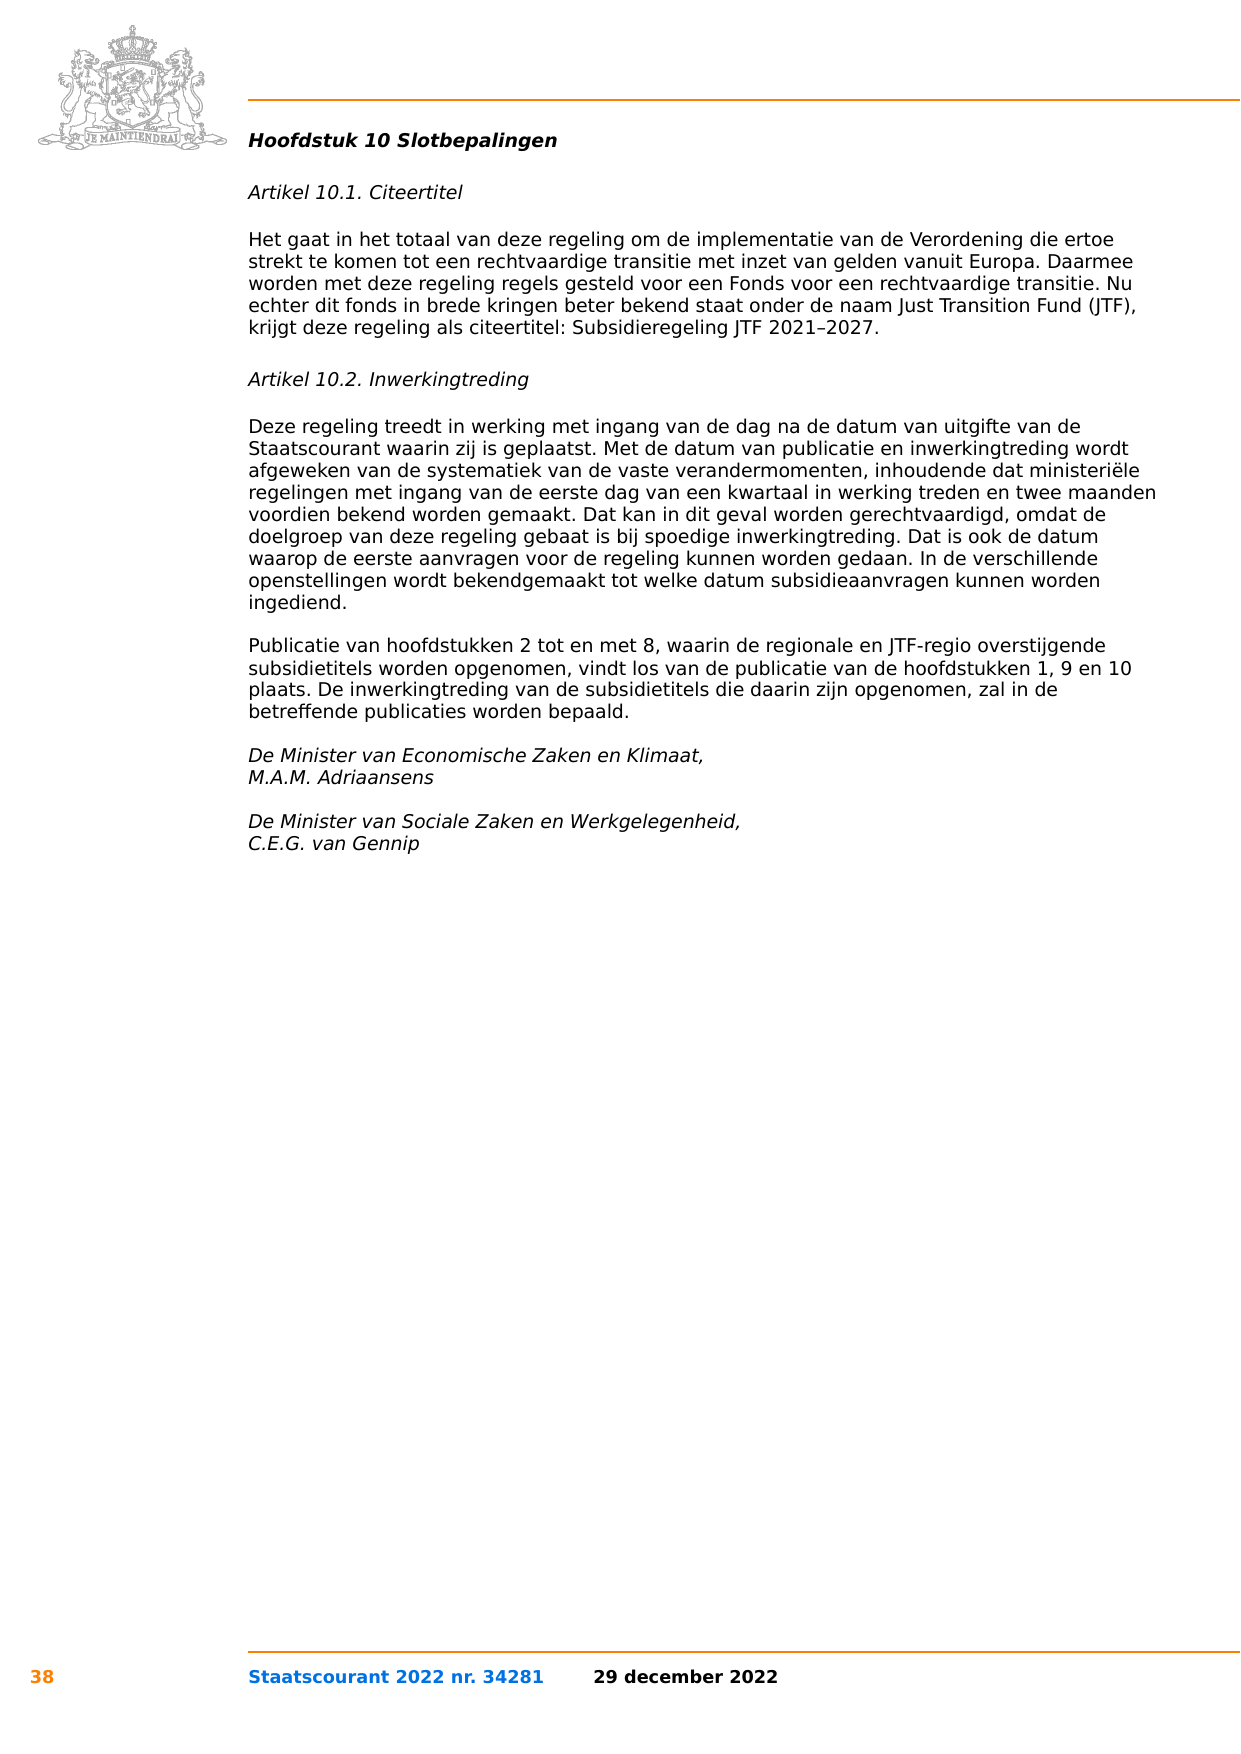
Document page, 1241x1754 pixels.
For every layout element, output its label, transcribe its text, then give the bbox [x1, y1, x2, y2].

subtitle Artikel 10.2. Inwerkingtreding [248, 369, 1163, 391]
text De Minister van Economische Zaken en Klimaat, M.A.M. Adriaansens [248, 745, 1163, 789]
subtitle Hoofdstuk 10 Slotbepalingen [248, 130, 1163, 152]
text Deze regeling treedt in werking met ingang van de dag na de datum van uitgifte van de Staatscourant waarin zij is geplaatst. Met de datum van publicatie en inwerkingtreding wordt afgeweken van de systematiek van de vaste verandermomenten, inhoudende dat ministeriële regelingen met ingang van de eerste dag van een kwartaal in werking treden en twee maanden voordien bekend worden gemaakt. Dat kan in dit geval worden gerechtvaardigd, omdat de doelgroep van deze regeling gebaat is bij spoedige inwerkingtreding. Dat is ook de datum waarop de eerste aanvragen voor de regeling kunnen worden gedaan. In de verschillende openstellingen wordt bekendgemaakt tot welke datum subsidieaanvragen kunnen worden ingediend. [248, 416, 1163, 613]
text Publicatie van hoofdstukken 2 tot en met 8, waarin de regionale en JTF-regio overstijgende subsidietitels worden opgenomen, vindt los van de publicatie van de hoofdstukken 1, 9 en 10 plaats. De inwerkingtreding van de subsidietitels die daarin zijn opgenomen, zal in de betreffende publicaties worden bepaald. [248, 635, 1163, 723]
subtitle Artikel 10.1. Citeertitel [248, 182, 1163, 204]
text Het gaat in het totaal van deze regeling om de implementatie van de Verordening die ertoe strekt te komen tot een rechtvaardige transitie met inzet van gelden vanuit Europa. Daarmee worden met deze regeling regels gesteld voor een Fonds voor een rechtvaardige transitie. Nu echter dit fonds in brede kringen beter bekend staat onder de naam Just Transition Fund (JTF), krijgt deze regeling als citeertitel: Subsidieregeling JTF 2021–2027. [248, 229, 1163, 339]
picture [38, 25, 227, 150]
text De Minister van Sociale Zaken en Werkgelegenheid, C.E.G. van Gennip [248, 811, 1163, 855]
